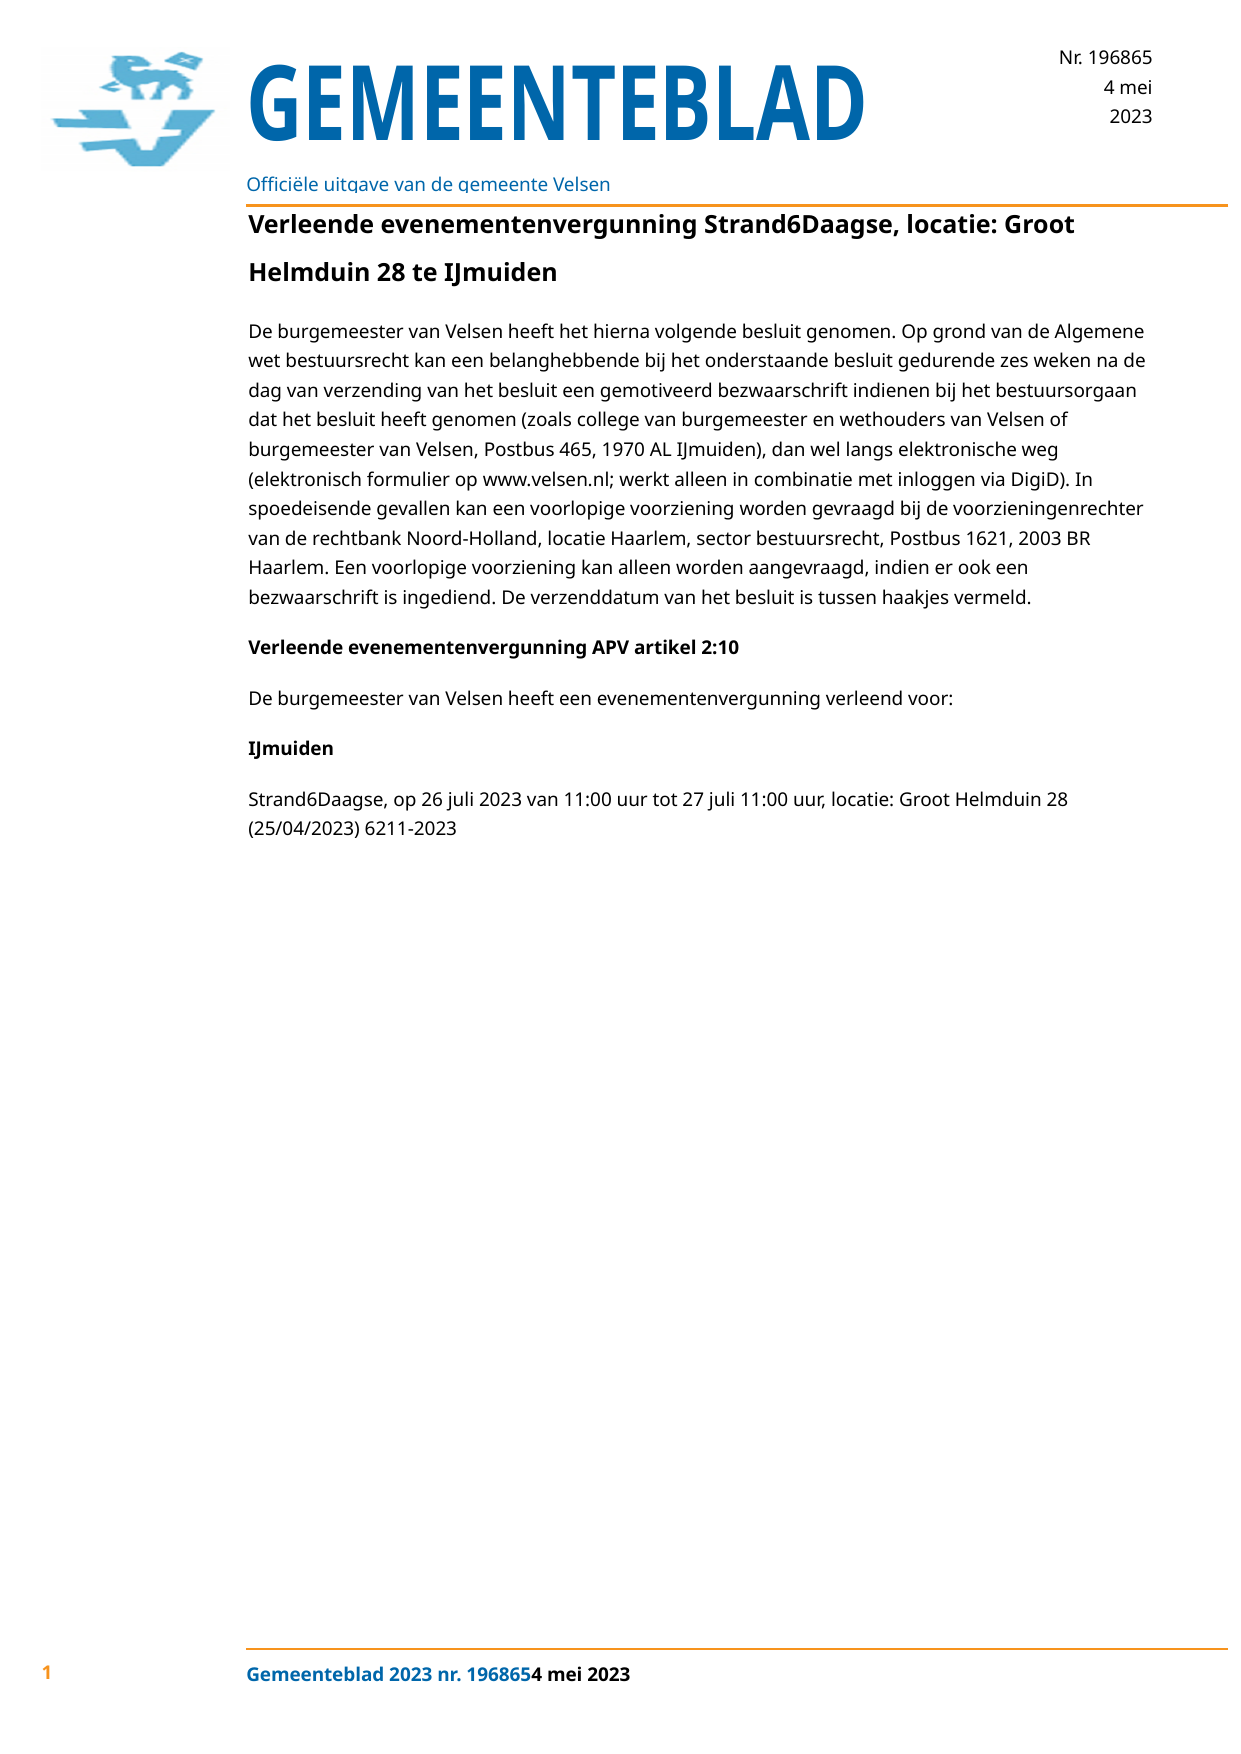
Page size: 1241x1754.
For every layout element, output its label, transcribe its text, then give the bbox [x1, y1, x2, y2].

text Strand6Daagse, op 26 juli 2023 van 11:00 uur tot 27 juli 11:00 uur, locatie: Groot Helmduin 28 (25/04/2023) 6211-2023 [248, 786, 1152, 841]
text Verleende evenementenvergunning Strand6Daagse, locatie: Groot Helmduin 28 te IJmuiden [248, 207, 1152, 288]
text De burgemeester van Velsen heeft een evenementenvergunning verleend voor: [248, 685, 1152, 711]
text De burgemeester van Velsen heeft het hierna volgende besluit genomen. Op grond van de Algemene wet bestuursrecht kan een belanghebbende bij het onderstaande besluit gedurende zes weken na de dag van verzending van het besluit een gemotiveerd bezwaarschrift indienen bij het bestuursorgaan dat het besluit heeft genomen (zoals college van burgemeester en wethouders van Velsen of burgemeester van Velsen, Postbus 465, 1970 AL IJmuiden), dan wel langs elektronische weg (elektronisch formulier op www.velsen.nl; werkt alleen in combinatie met inloggen via DigiD). In spoedeisende gevallen kan een voorlopige voorziening worden gevraagd bij de voorzieningenrechter van de rechtbank Noord-Holland, locatie Haarlem, sector bestuursrecht, Postbus 1621, 2003 BR Haarlem. Een voorlopige voorziening kan alleen worden aangevraagd, indien er ook een bezwaarschrift is ingediend. De verzenddatum van het besluit is tussen haakjes vermeld. [248, 318, 1152, 610]
picture [41, 47, 231, 172]
text Verleende evenementenvergunning APV artikel 2:10 [248, 634, 1152, 660]
text IJmuiden [248, 735, 1152, 761]
